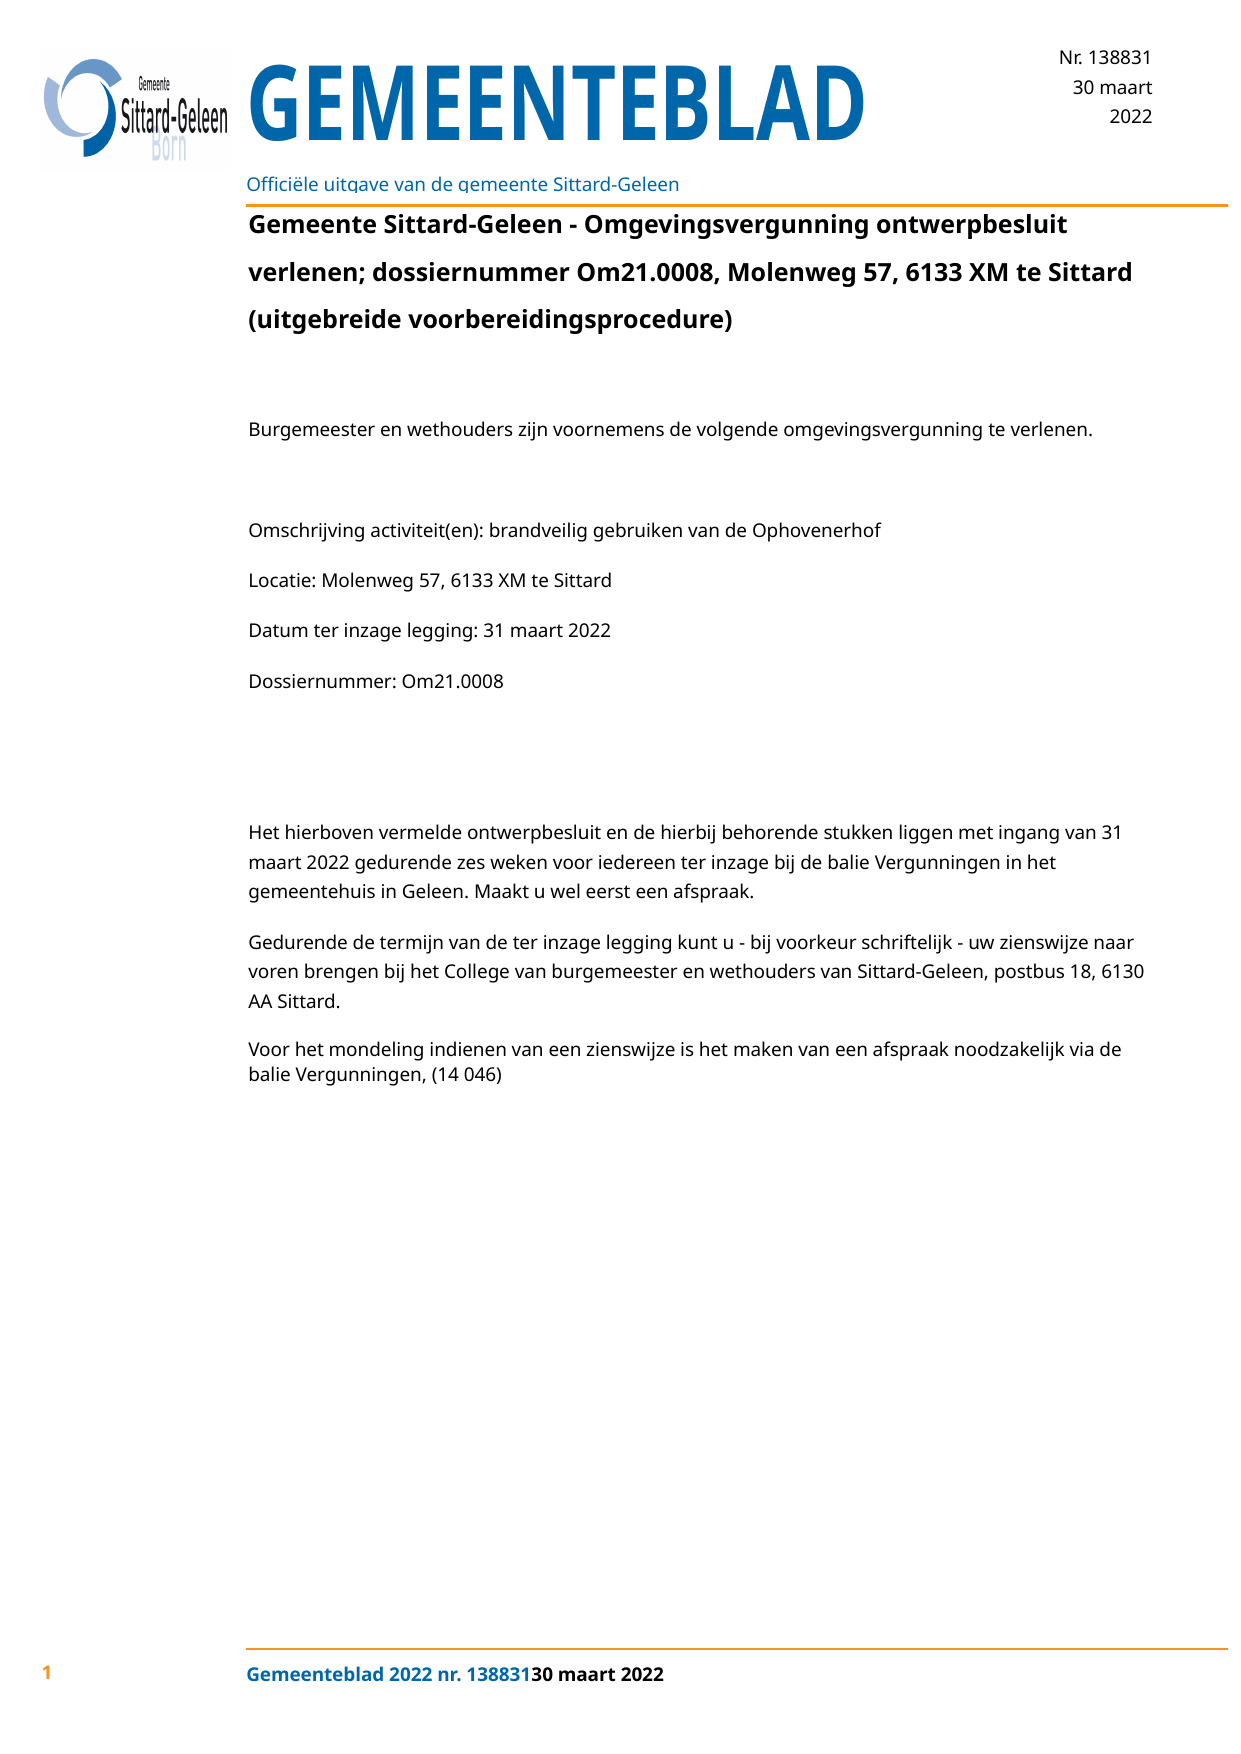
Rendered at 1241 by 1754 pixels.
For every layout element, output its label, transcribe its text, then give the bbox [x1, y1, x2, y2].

text Burgemeester en wethouders zijn voornemens de volgende omgevingsvergunning te verlenen. [248, 416, 1152, 442]
picture [41, 47, 231, 172]
text Dossiernummer: Om21.0008 [248, 668, 1152, 694]
text Omschrijving activiteit(en): brandveilig gebruiken van de Ophovenerhof [248, 517, 1152, 542]
text Locatie: Molenweg 57, 6133 XM te Sittard [248, 567, 1152, 593]
text Voor het mondeling indienen van een zienswijze is het maken van een afspraak noodzakelijk via de balie Vergunningen, (14 046) [248, 1036, 1152, 1087]
text Datum ter inzage legging: 31 maart 2022 [248, 618, 1152, 643]
text Gedurende de termijn van de ter inzage legging kunt u - bij voorkeur schriftelijk - uw zienswijze naar voren brengen bij het College van burgemeester en wethouders van Sittard-Geleen, postbus 18, 6130 AA Sittard. [248, 929, 1152, 1014]
text Het hierboven vermelde ontwerpbesluit en de hierbij behorende stukken liggen met ingang van 31 maart 2022 gedurende zes weken voor iedereen ter inzage bij de balie Vergunningen in het gemeentehuis in Geleen. Maakt u wel eerst een afspraak. [248, 819, 1152, 904]
text Gemeente Sittard-Geleen - Omgevingsvergunning ontwerpbesluit verlenen; dossiernummer Om21.0008, Molenweg 57, 6133 XM te Sittard (uitgebreide voorbereidingsprocedure) [248, 207, 1152, 336]
